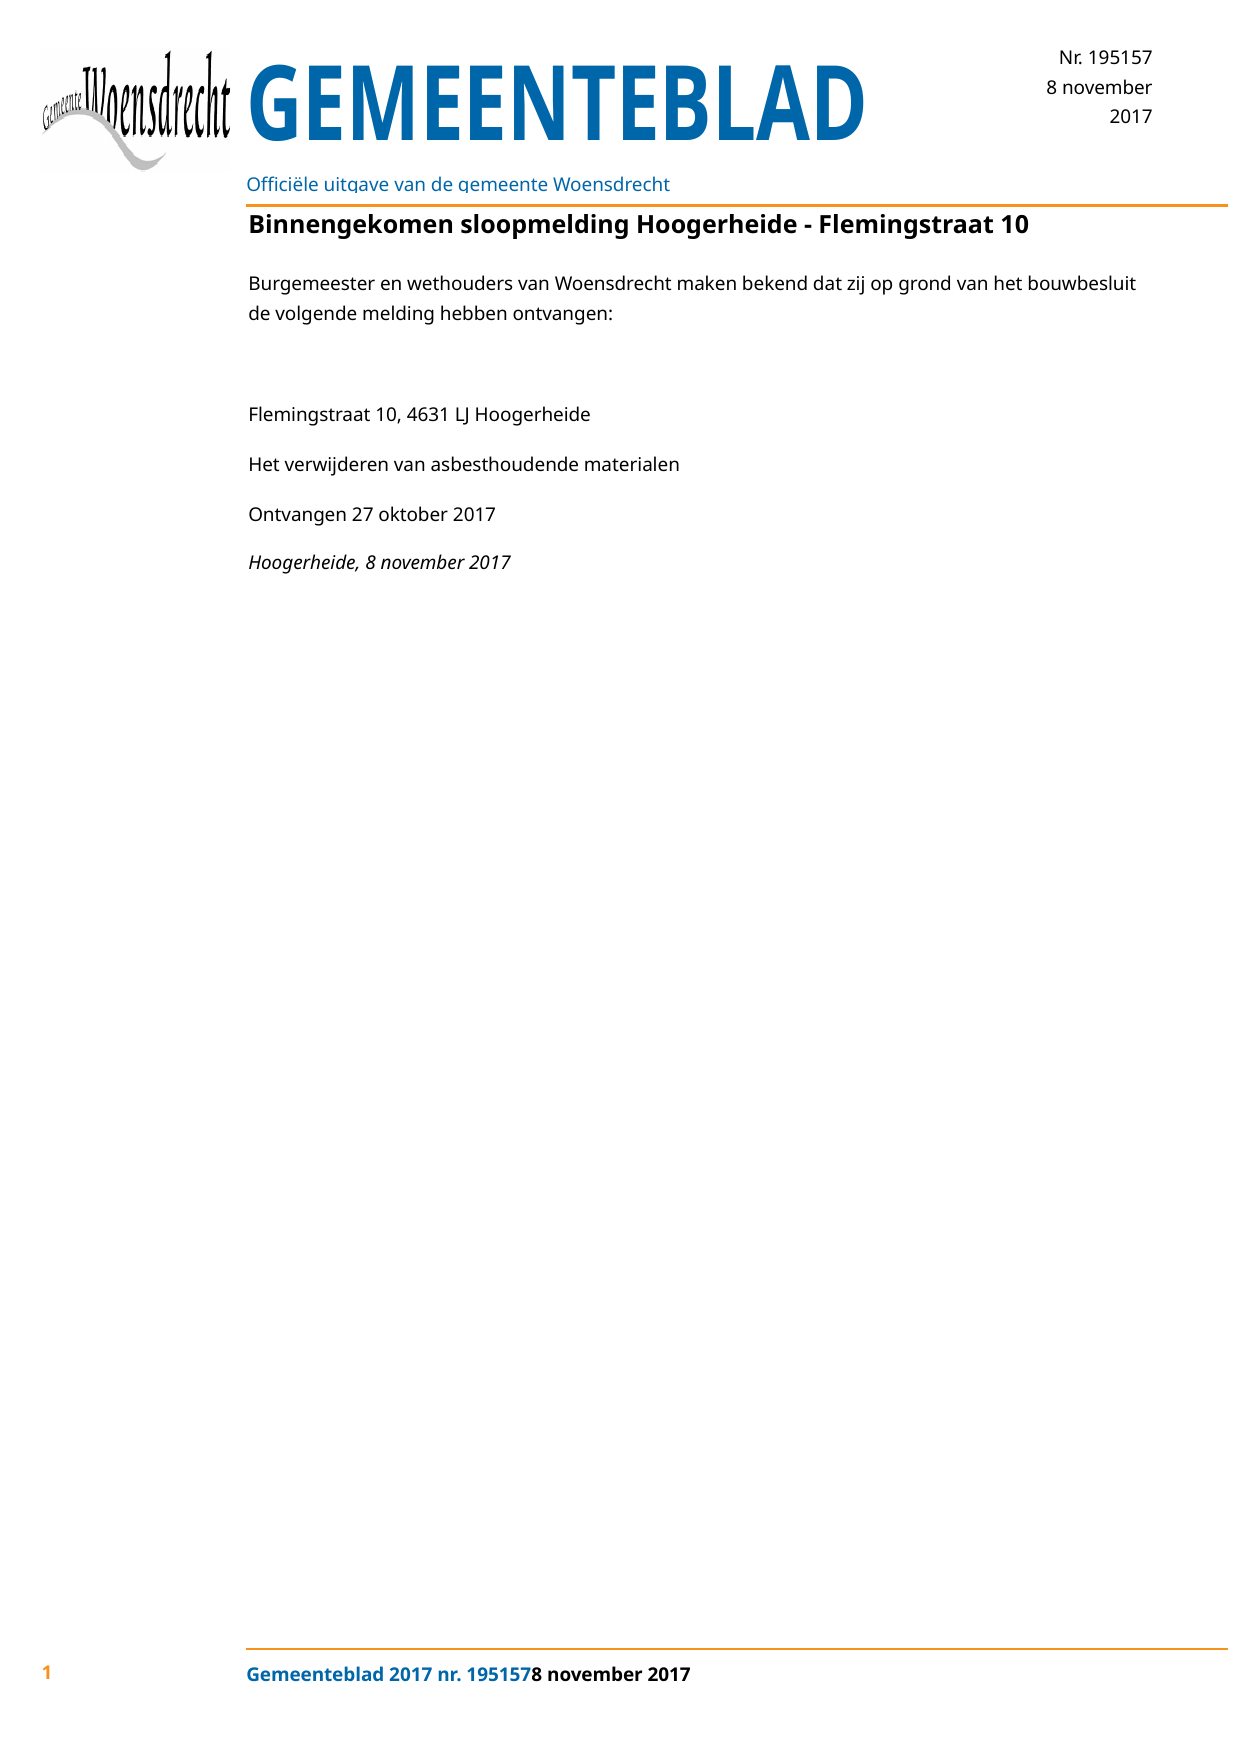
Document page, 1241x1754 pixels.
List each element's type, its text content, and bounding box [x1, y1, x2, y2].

text Hoogerheide, 8 november 2017 [248, 549, 1152, 575]
text Binnengekomen sloopmelding Hoogerheide - Flemingstraat 10 [248, 207, 1152, 241]
text Burgemeester en wethouders van Woensdrecht maken bekend dat zij op grond van het bouwbesluit de volgende melding hebben ontvangen: [248, 270, 1152, 326]
text Ontvangen 27 oktober 2017 [248, 502, 1152, 527]
picture [41, 47, 231, 172]
text Flemingstraat 10, 4631 LJ Hoogerheide [248, 401, 1152, 426]
text Het verwijderen van asbesthoudende materialen [248, 451, 1152, 477]
